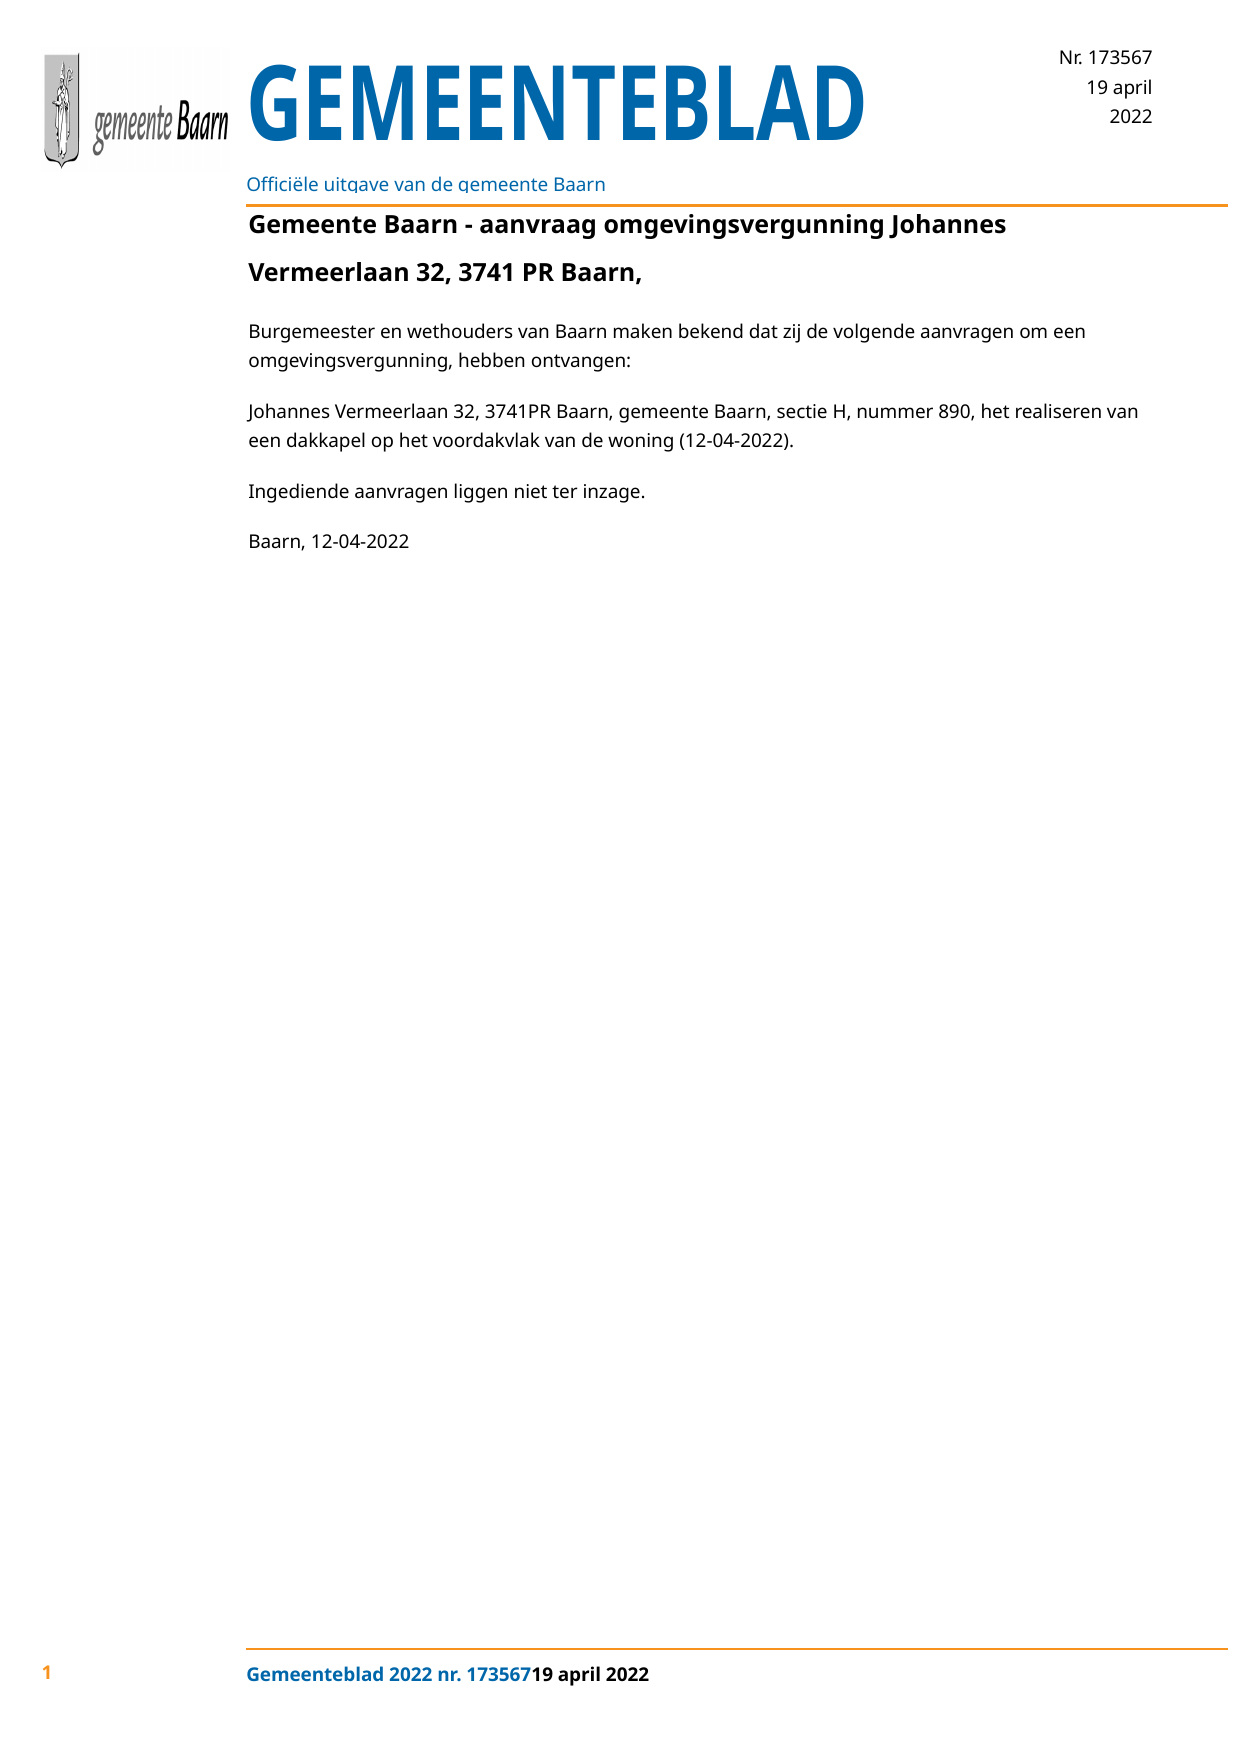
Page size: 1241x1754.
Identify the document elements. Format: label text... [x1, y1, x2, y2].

text Ingediende aanvragen liggen niet ter inzage. [248, 478, 1152, 504]
text Johannes Vermeerlaan 32, 3741PR Baarn, gemeente Baarn, sectie H, nummer 890, het realiseren van een dakkapel op het voordakvlak van de woning (12-04-2022). [248, 398, 1152, 453]
text Baarn, 12-04-2022 [248, 528, 1152, 554]
picture [41, 47, 231, 172]
text Burgemeester en wethouders van Baarn maken bekend dat zij de volgende aanvragen om een omgevingsvergunning, hebben ontvangen: [248, 318, 1152, 373]
text Gemeente Baarn - aanvraag omgevingsvergunning Johannes Vermeerlaan 32, 3741 PR Baarn, [248, 207, 1152, 288]
